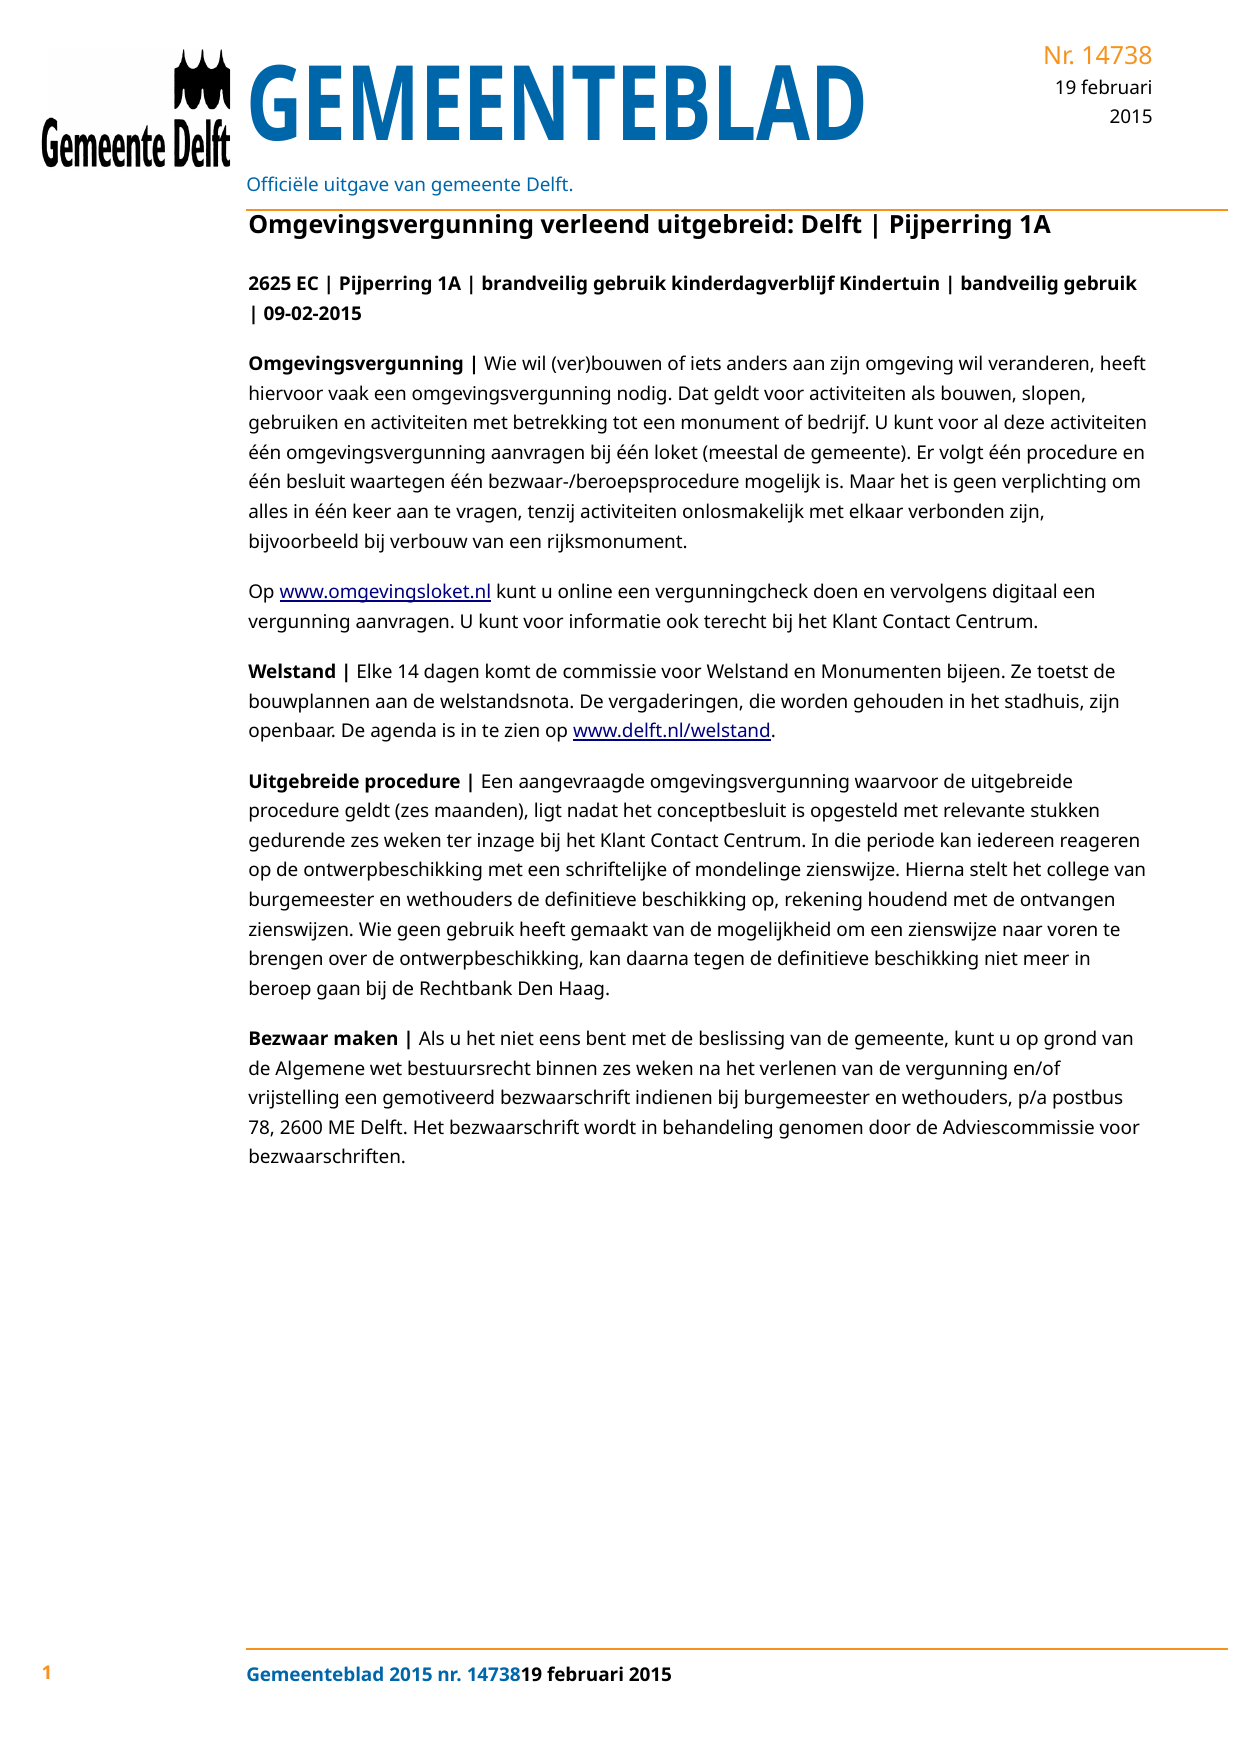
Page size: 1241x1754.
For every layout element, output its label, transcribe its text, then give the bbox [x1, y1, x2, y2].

text Omgevingsvergunning | Wie wil (ver)bouwen of iets anders aan zijn omgeving wil veranderen, heeft hiervoor vaak een omgevingsvergunning nodig. Dat geldt voor activiteiten als bouwen, slopen, gebruiken en activiteiten met betrekking tot een monument of bedrijf. U kunt voor al deze activiteiten één omgevingsvergunning aanvragen bij één loket (meestal de gemeente). Er volgt één procedure en één besluit waartegen één bezwaar-/beroepsprocedure mogelijk is. Maar het is geen verplichting om alles in één keer aan te vragen, tenzij activiteiten onlosmakelijk met elkaar verbonden zijn, bijvoorbeeld bij verbouw van een rijksmonument. [248, 350, 1152, 553]
picture [41, 47, 231, 172]
text Omgevingsvergunning verleend uitgebreid: Delft | Pijperring 1A [248, 211, 1152, 241]
text Welstand | Elke 14 dagen komt de commissie voor Welstand en Monumenten bijeen. Ze toetst de bouwplannen aan de welstandsnota. De vergaderingen, die worden gehouden in het stadhuis, zijn openbaar. De agenda is in te zien op www.delft.nl/welstand. [248, 658, 1152, 743]
text Bezwaar maken | Als u het niet eens bent met de beslissing van de gemeente, kunt u op grond van de Algemene wet bestuursrecht binnen zes weken na het verlenen van de vergunning en/of vrijstelling een gemotiveerd bezwaarschrift indienen bij burgemeester en wethouders, p/a postbus 78, 2600 ME Delft. Het bezwaarschrift wordt in behandeling genomen door de Adviescommissie voor bezwaarschriften. [248, 1025, 1152, 1169]
text Uitgebreide procedure | Een aangevraagde omgevingsvergunning waarvoor de uitgebreide procedure geldt (zes maanden), ligt nadat het conceptbesluit is opgesteld met relevante stukken gedurende zes weken ter inzage bij het Klant Contact Centrum. In die periode kan iedereen reageren op de ontwerpbeschikking met een schriftelijke of mondelinge zienswijze. Hierna stelt het college van burgemeester en wethouders de definitieve beschikking op, rekening houdend met de ontvangen zienswijzen. Wie geen gebruik heeft gemaakt van de mogelijkheid om een zienswijze naar voren te brengen over de ontwerpbeschikking, kan daarna tegen de definitieve beschikking niet meer in beroep gaan bij de Rechtbank Den Haag. [248, 768, 1152, 1001]
text 2625 EC | Pijperring 1A | brandveilig gebruik kinderdagverblijf Kindertuin | bandveilig gebruik | 09-02-2015 [248, 270, 1152, 326]
text Op www.omgevingsloket.nl kunt u online een vergunningcheck doen en vervolgens digitaal een vergunning aanvragen. U kunt voor informatie ook terecht bij het Klant Contact Centrum. [248, 578, 1152, 633]
